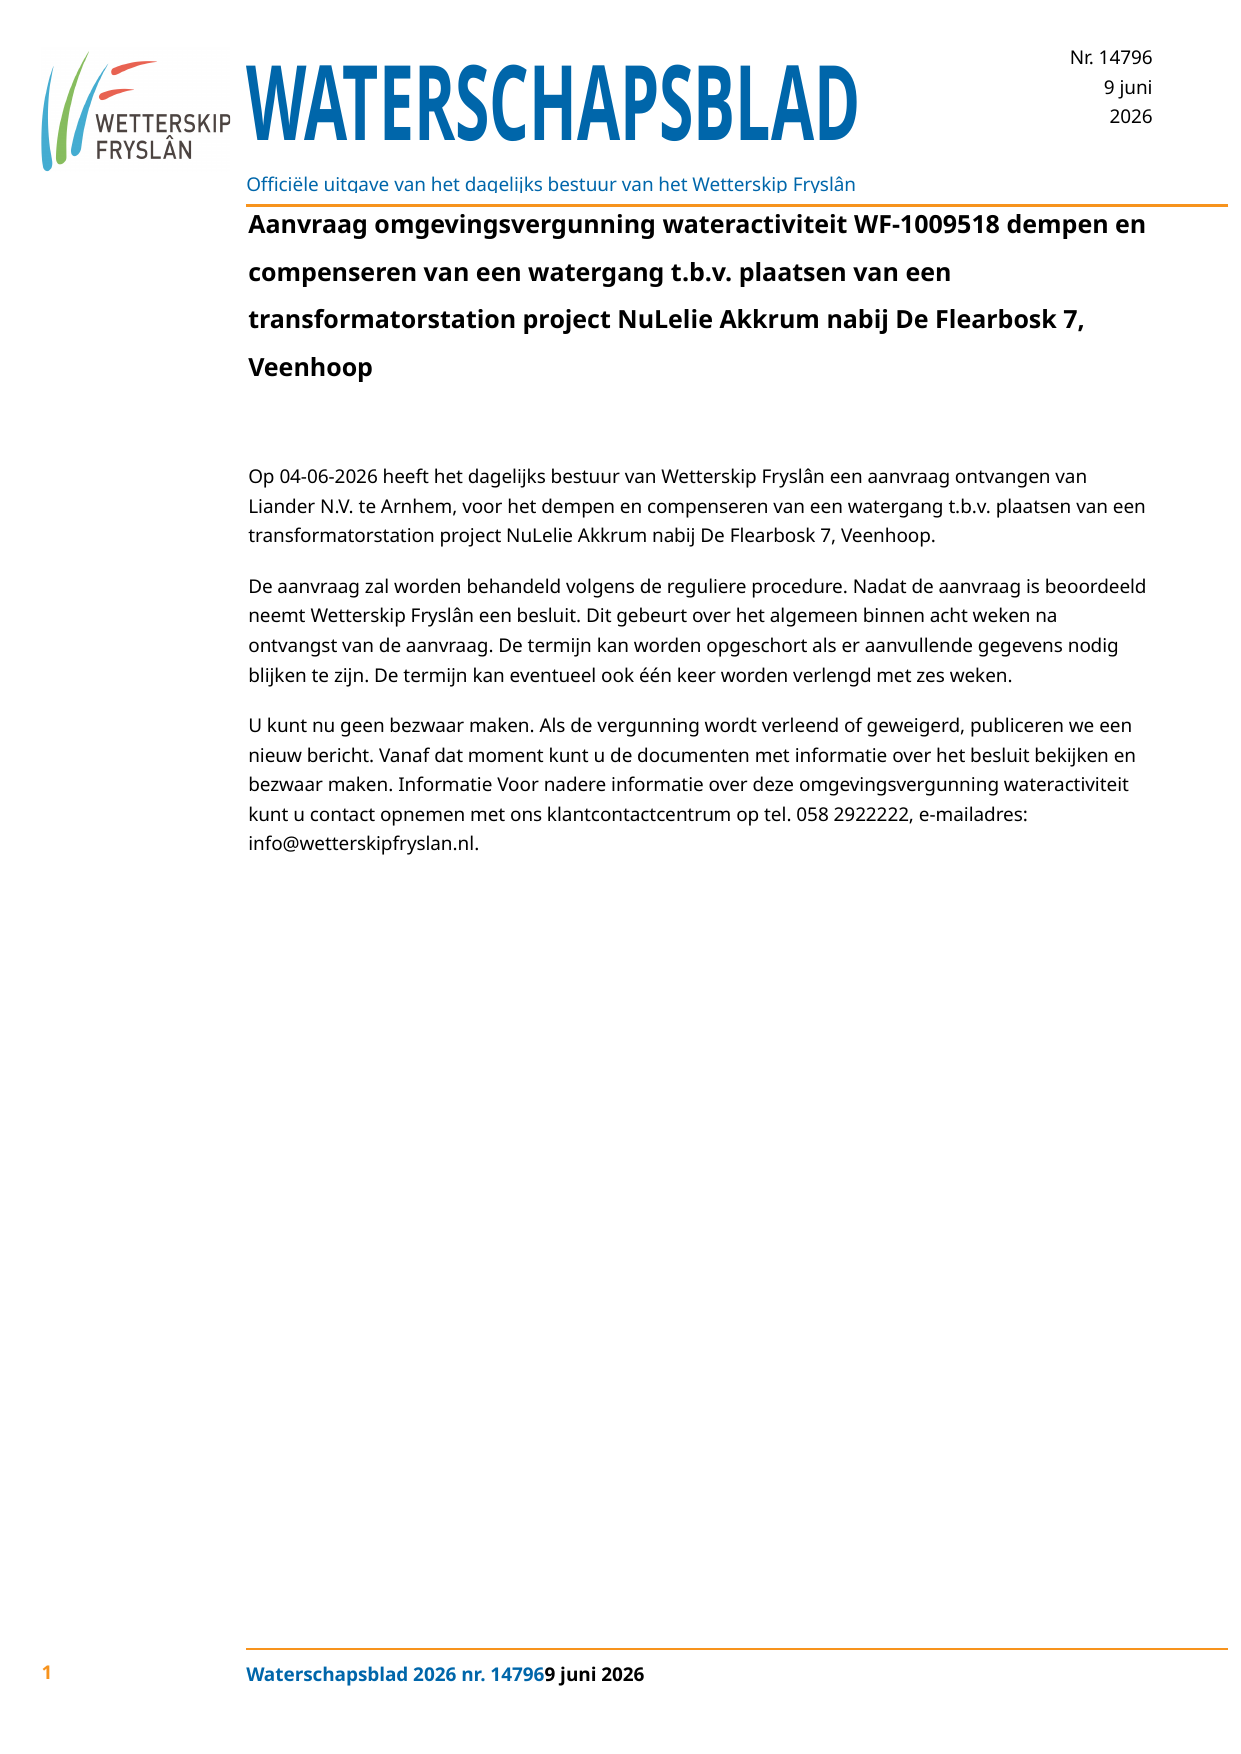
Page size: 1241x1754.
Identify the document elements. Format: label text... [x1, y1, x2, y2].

text U kunt nu geen bezwaar maken. Als de vergunning wordt verleend of geweigerd, publiceren we een nieuw bericht. Vanaf dat moment kunt u de documenten met informatie over het besluit bekijken en bezwaar maken. Informatie Voor nadere informatie over deze omgevingsvergunning wateractiviteit kunt u contact opnemen met ons klantcontactcentrum op tel. 058 2922222, e-mailadres: info@wetterskipfryslan.nl. [248, 712, 1152, 856]
text Aanvraag omgevingsvergunning wateractiviteit WF-1009518 dempen en compenseren van een watergang t.b.v. plaatsen van een transformatorstation project NuLelie Akkrum nabij De Flearbosk 7, Veenhoop [248, 207, 1152, 384]
text Op 04-06-2026 heeft het dagelijks bestuur van Wetterskip Fryslân een aanvraag ontvangen van Liander N.V. te Arnhem, voor het dempen en compenseren van een watergang t.b.v. plaatsen van een transformatorstation project NuLelie Akkrum nabij De Flearbosk 7, Veenhoop. [248, 463, 1152, 548]
picture [41, 47, 231, 172]
text De aanvraag zal worden behandeld volgens de reguliere procedure. Nadat de aanvraag is beoordeeld neemt Wetterskip Fryslân een besluit. Dit gebeurt over het algemeen binnen acht weken na ontvangst van de aanvraag. De termijn kan worden opgeschort als er aanvullende gegevens nodig blijken te zijn. De termijn kan eventueel ook één keer worden verlengd met zes weken. [248, 573, 1152, 688]
